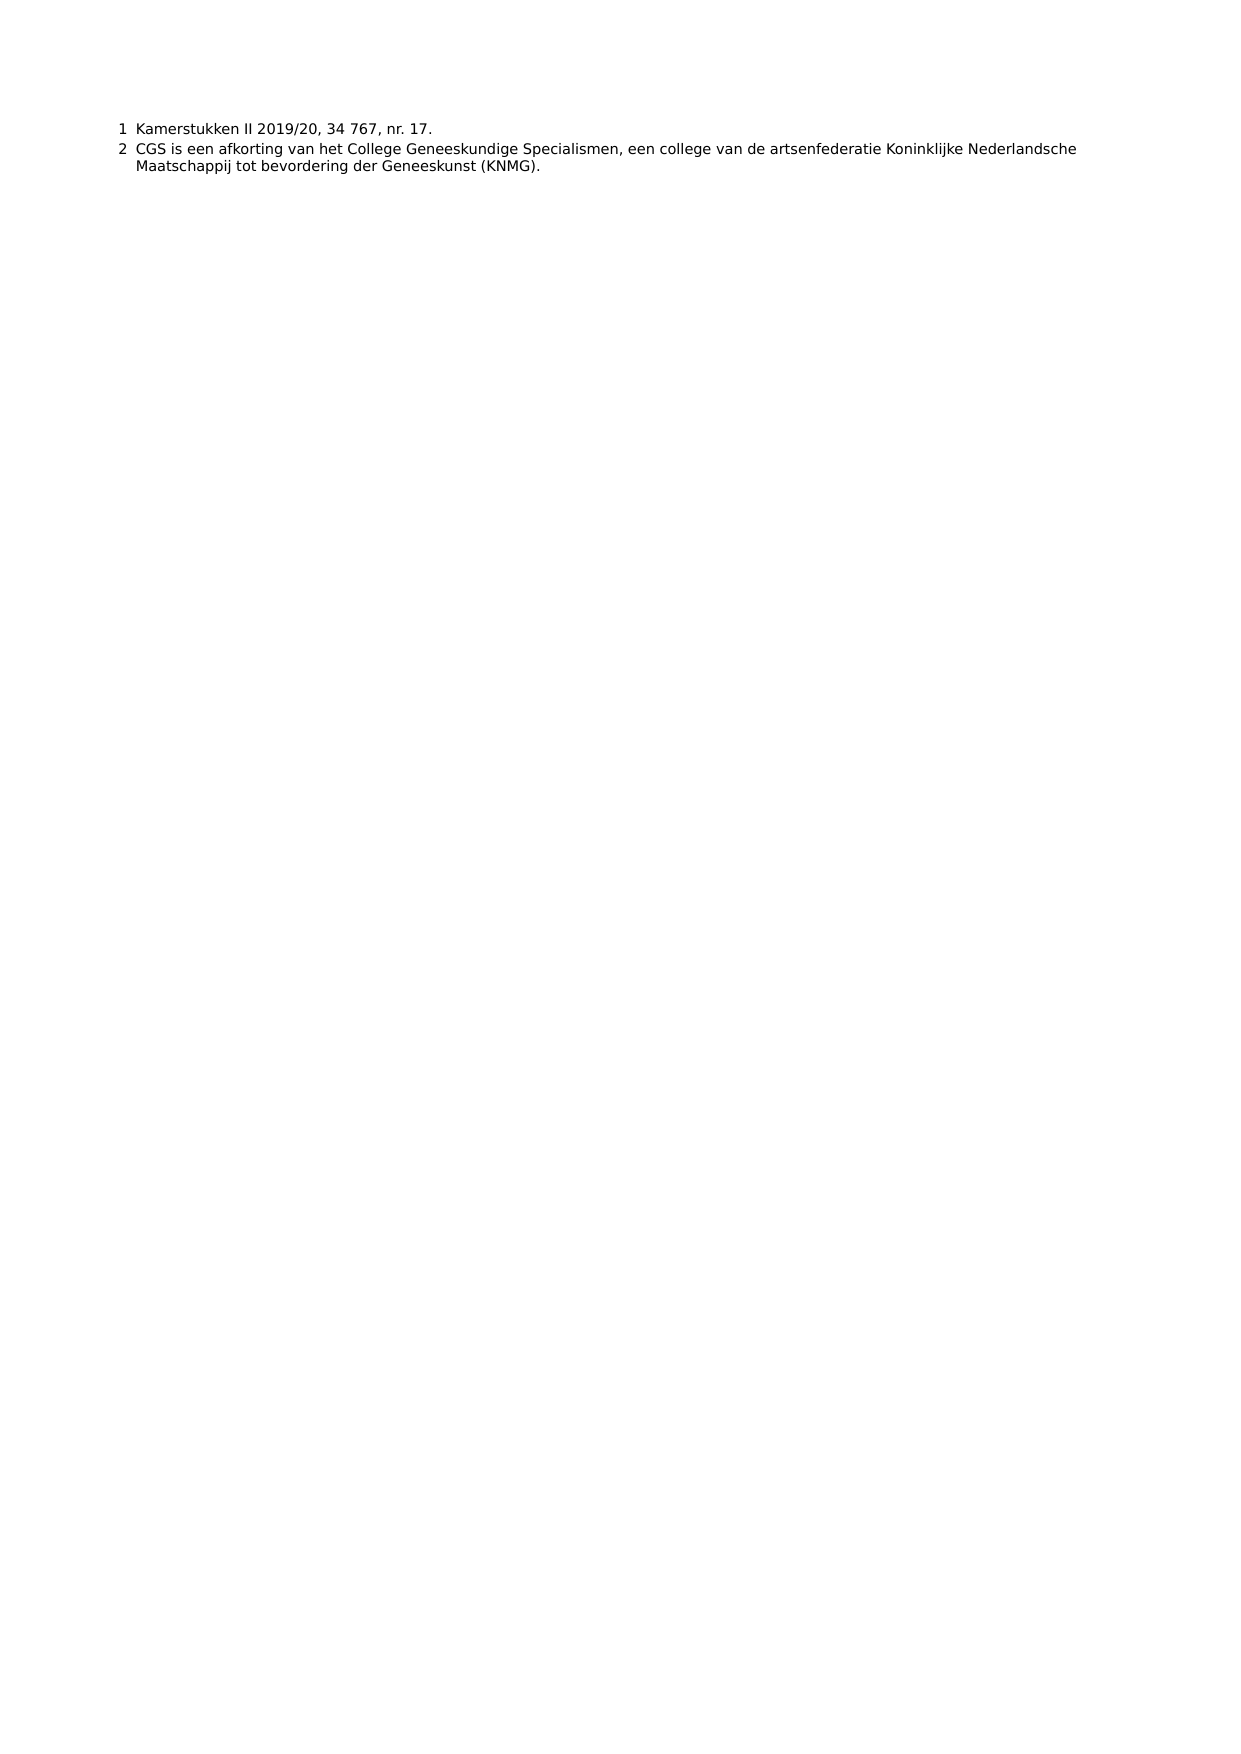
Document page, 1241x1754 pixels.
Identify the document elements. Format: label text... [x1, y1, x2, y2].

text CGS is een afkorting van het College Geneeskundige Specialismen, een college van de artsenfederatie Koninklijke Nederlandsche Maatschappij tot bevordering der Geneeskunst (KNMG). [118, 141, 1122, 174]
text Kamerstukken II 2019/20, 34 767, nr. 17. [118, 121, 1122, 138]
